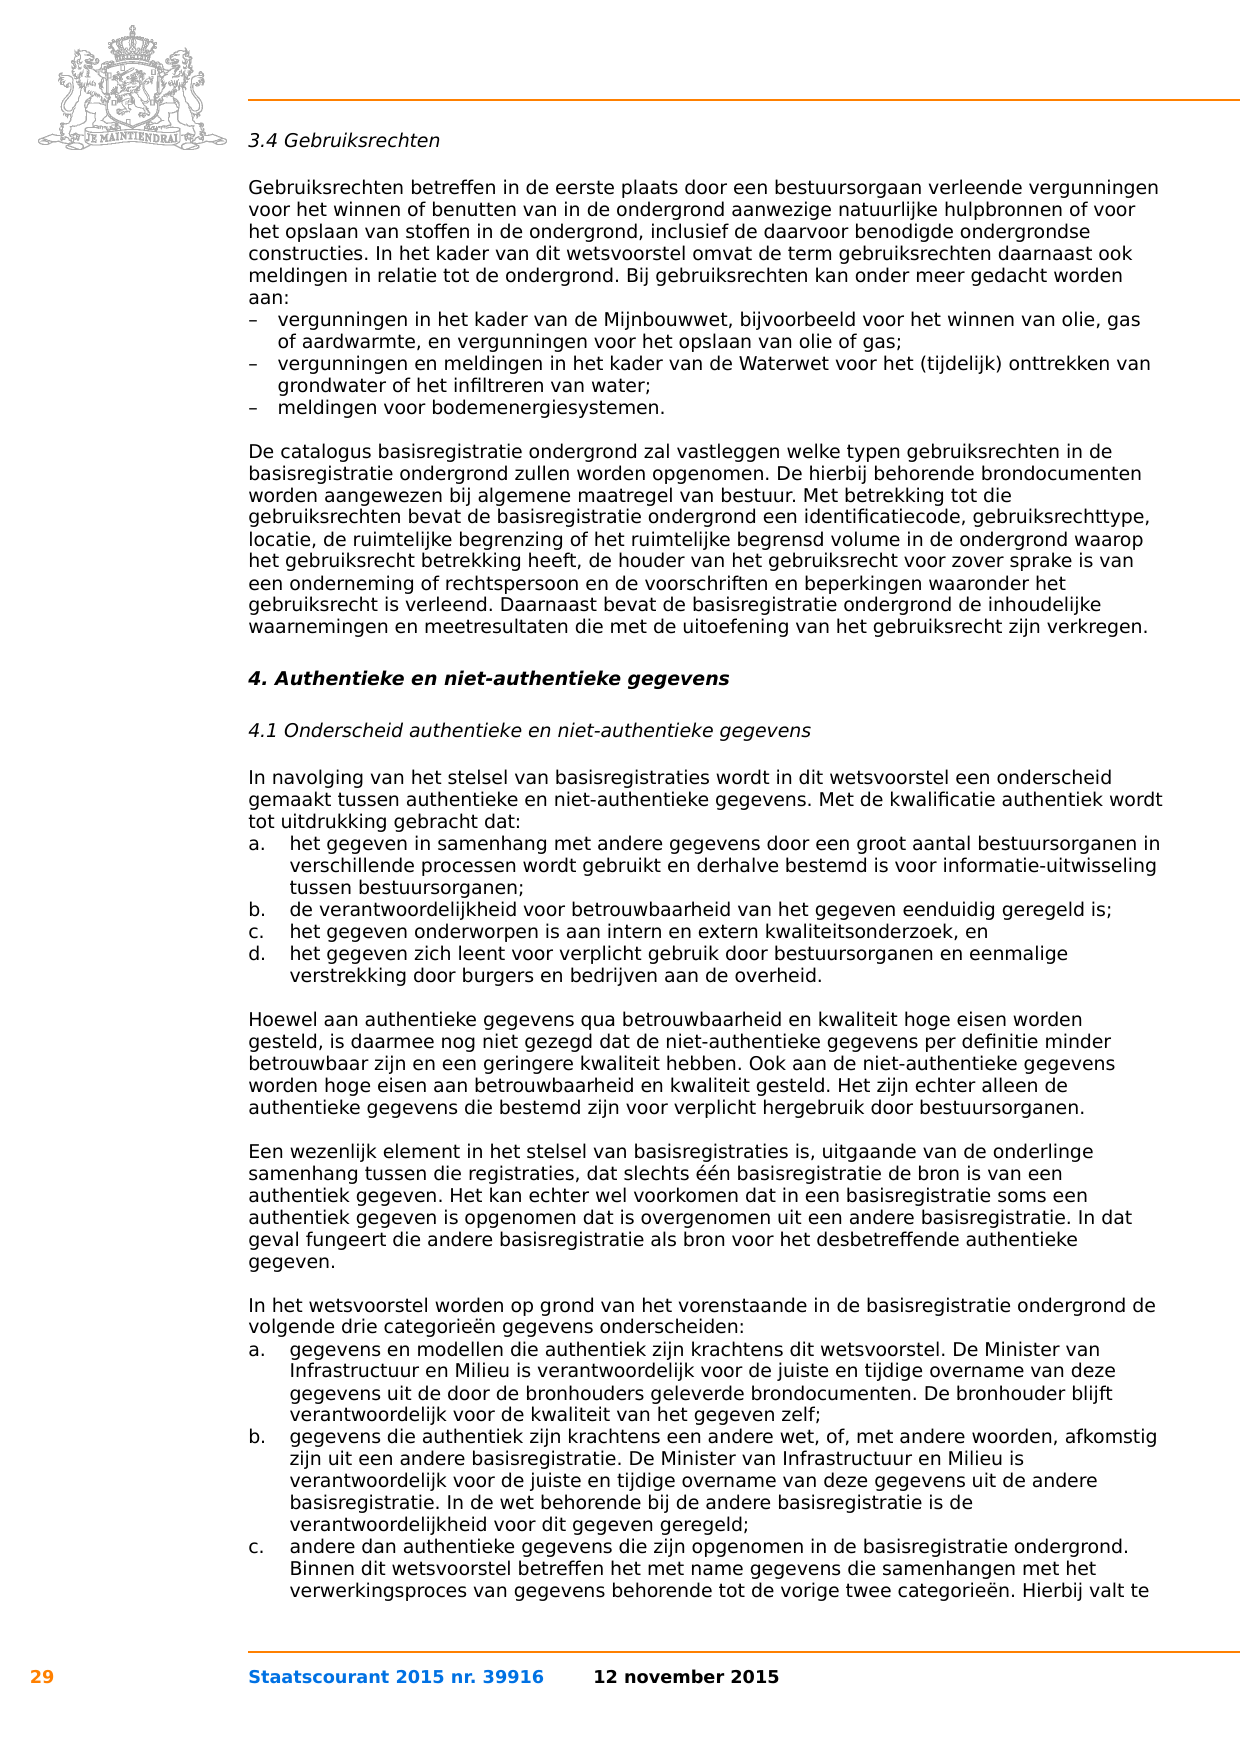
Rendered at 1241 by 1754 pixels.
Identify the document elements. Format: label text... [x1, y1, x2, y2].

subtitle 4. Authentieke en niet-authentieke gegevens [248, 668, 1163, 690]
text In navolging van het stelsel van basisregistraties wordt in dit wetsvoorstel een onderscheid gemaakt tussen authentieke en niet-authentieke gegevens. Met de kwalificatie authentiek wordt tot uitdrukking gebracht dat: [248, 767, 1163, 833]
text In het wetsvoorstel worden op grond van het vorenstaande in de basisregistratie ondergrond de volgende drie categorieën gegevens onderscheiden: [248, 1294, 1163, 1338]
text – meldingen voor bodemenergiesystemen. [248, 397, 1163, 419]
text c. andere dan authentieke gegevens die zijn opgenomen in de basisregistratie ondergrond. Binnen dit wetsvoorstel betreffen het met name gegevens die samenhangen met het verwerkingsproces van gegevens behorende tot de vorige twee categorieën. Hierbij valt te [248, 1536, 1163, 1602]
text b. de verantwoordelijkheid voor betrouwbaarheid van het gegeven eenduidig geregeld is; [248, 899, 1163, 921]
subtitle 4.1 Onderscheid authentieke en niet-authentieke gegevens [248, 720, 1163, 742]
text – vergunningen en meldingen in het kader van de Waterwet voor het (tijdelijk) onttrekken van grondwater of het infiltreren van water; [248, 353, 1163, 397]
picture [38, 25, 227, 150]
text a. het gegeven in samenhang met andere gegevens door een groot aantal bestuursorganen in verschillende processen wordt gebruikt en derhalve bestemd is voor informatie-uitwisseling tussen bestuursorganen; [248, 833, 1163, 899]
text c. het gegeven onderworpen is aan intern en extern kwaliteitsonderzoek, en [248, 921, 1163, 943]
text Een wezenlijk element in het stelsel van basisregistraties is, uitgaande van de onderlinge samenhang tussen die registraties, dat slechts één basisregistratie de bron is van een authentiek gegeven. Het kan echter wel voorkomen dat in een basisregistratie soms een authentiek gegeven is opgenomen dat is overgenomen uit een andere basisregistratie. In dat geval fungeert die andere basisregistratie als bron voor het desbetreffende authentieke gegeven. [248, 1141, 1163, 1273]
text – vergunningen in het kader van de Mijnbouwwet, bijvoorbeeld voor het winnen van olie, gas of aardwarmte, en vergunningen voor het opslaan van olie of gas; [248, 309, 1163, 353]
text a. gegevens en modellen die authentiek zijn krachtens dit wetsvoorstel. De Minister van Infrastructuur en Milieu is verantwoordelijk voor de juiste en tijdige overname van deze gegevens uit de door de bronhouders geleverde brondocumenten. De bronhouder blijft verantwoordelijk voor de kwaliteit van het gegeven zelf; [248, 1338, 1163, 1426]
text Hoewel aan authentieke gegevens qua betrouwbaarheid en kwaliteit hoge eisen worden gesteld, is daarmee nog niet gezegd dat de niet-authentieke gegevens per definitie minder betrouwbaar zijn en een geringere kwaliteit hebben. Ook aan de niet-authentieke gegevens worden hoge eisen aan betrouwbaarheid en kwaliteit gesteld. Het zijn echter alleen de authentieke gegevens die bestemd zijn voor verplicht hergebruik door bestuursorganen. [248, 1009, 1163, 1119]
text b. gegevens die authentiek zijn krachtens een andere wet, of, met andere woorden, afkomstig zijn uit een andere basisregistratie. De Minister van Infrastructuur en Milieu is verantwoordelijk voor de juiste en tijdige overname van deze gegevens uit de andere basisregistratie. In de wet behorende bij de andere basisregistratie is de verantwoordelijkheid voor dit gegeven geregeld; [248, 1426, 1163, 1536]
text d. het gegeven zich leent voor verplicht gebruik door bestuursorganen en eenmalige verstrekking door burgers en bedrijven aan de overheid. [248, 943, 1163, 987]
text Gebruiksrechten betreffen in de eerste plaats door een bestuursorgaan verleende vergunningen voor het winnen of benutten van in de ondergrond aanwezige natuurlijke hulpbronnen of voor het opslaan van stoffen in de ondergrond, inclusief de daarvoor benodigde ondergrondse constructies. In het kader van dit wetsvoorstel omvat de term gebruiksrechten daarnaast ook meldingen in relatie tot de ondergrond. Bij gebruiksrechten kan onder meer gedacht worden aan: [248, 177, 1163, 309]
text De catalogus basisregistratie ondergrond zal vastleggen welke typen gebruiksrechten in de basisregistratie ondergrond zullen worden opgenomen. De hierbij behorende brondocumenten worden aangewezen bij algemene maatregel van bestuur. Met betrekking tot die gebruiksrechten bevat de basisregistratie ondergrond een identificatiecode, gebruiksrechttype, locatie, de ruimtelijke begrenzing of het ruimtelijke begrensd volume in de ondergrond waarop het gebruiksrecht betrekking heeft, de houder van het gebruiksrecht voor zover sprake is van een onderneming of rechtspersoon en de voorschriften en beperkingen waaronder het gebruiksrecht is verleend. Daarnaast bevat de basisregistratie ondergrond de inhoudelijke waarnemingen en meetresultaten die met de uitoefening van het gebruiksrecht zijn verkregen. [248, 441, 1163, 638]
subtitle 3.4 Gebruiksrechten [248, 130, 1163, 152]
